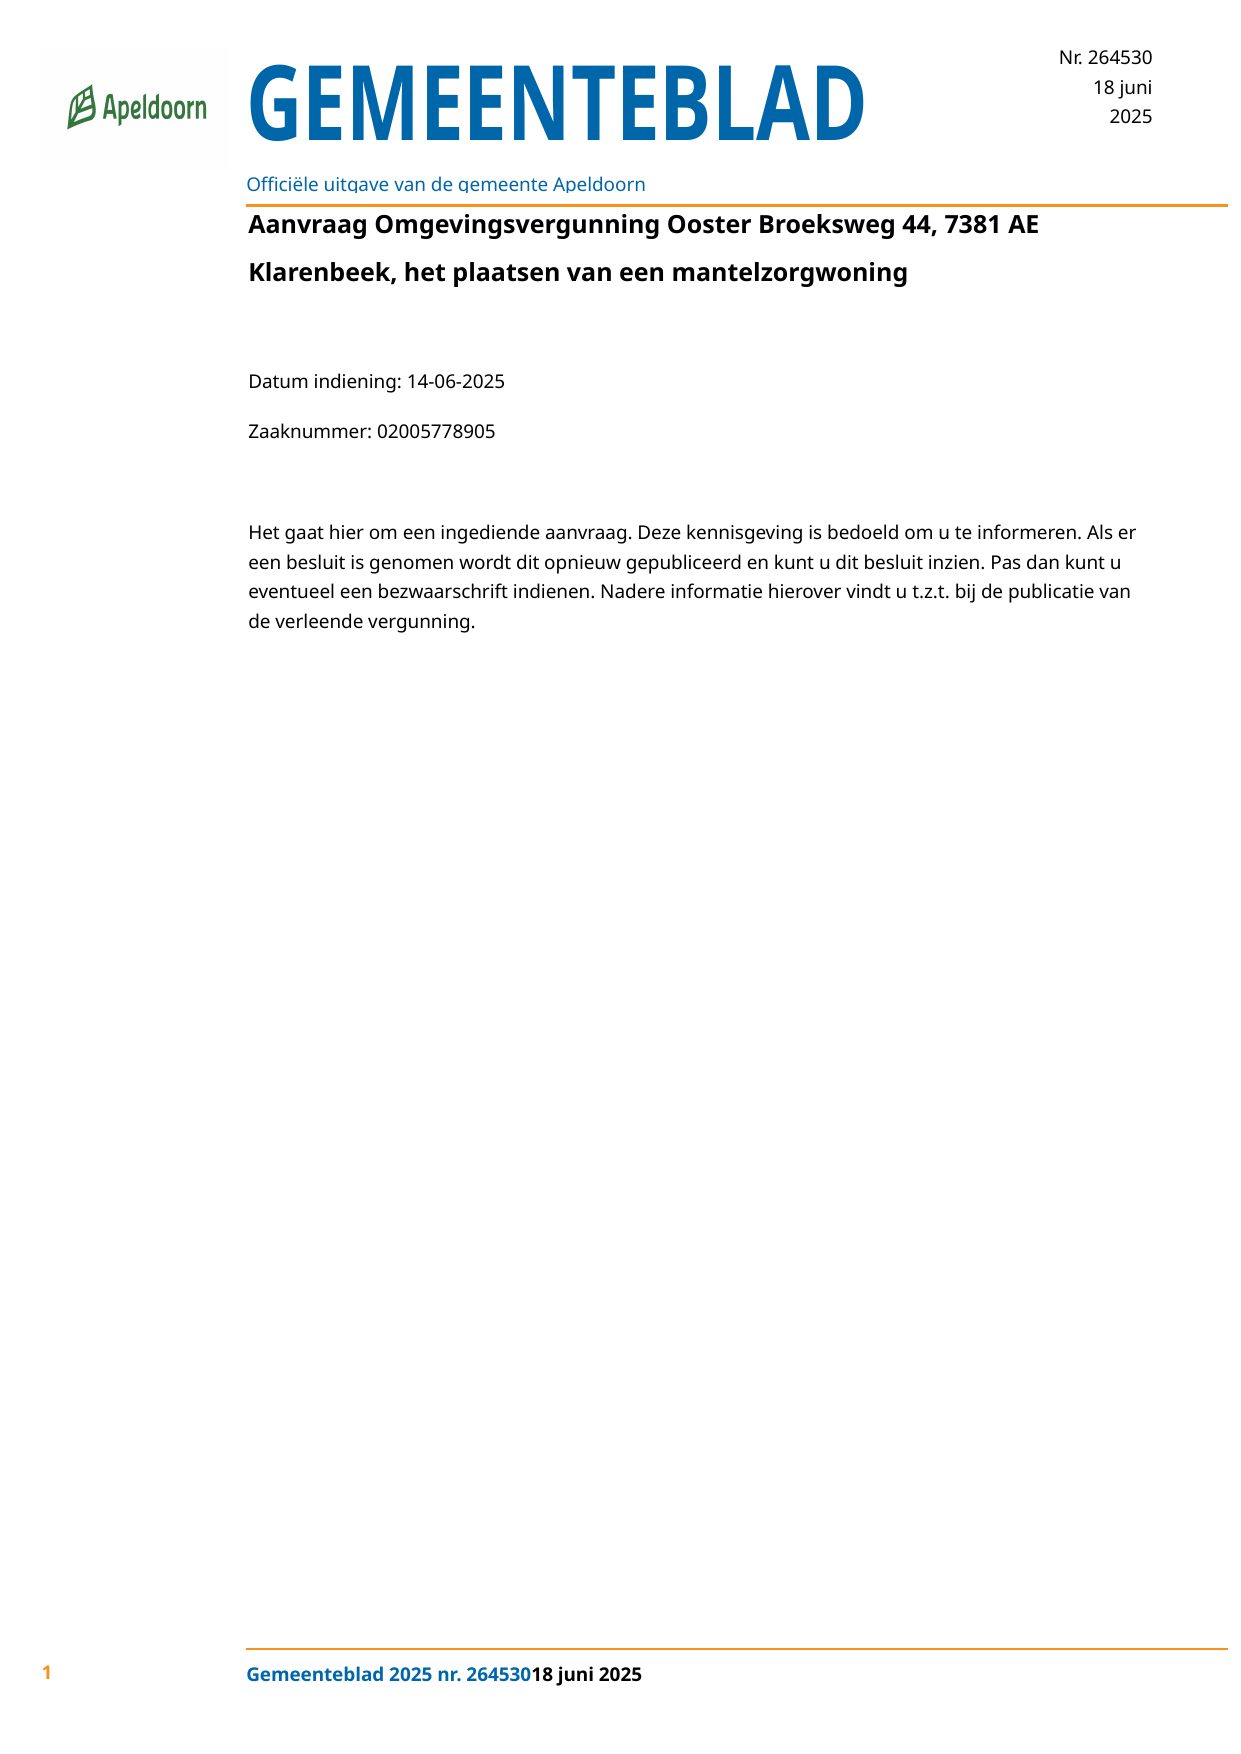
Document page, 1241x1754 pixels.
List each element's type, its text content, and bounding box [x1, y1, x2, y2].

text Aanvraag Omgevingsvergunning Ooster Broeksweg 44, 7381 AE Klarenbeek, het plaatsen van een mantelzorgwoning [248, 207, 1152, 288]
text Het gaat hier om een ingediende aanvraag. Deze kennisgeving is bedoeld om u te informeren. Als er een besluit is genomen wordt dit opnieuw gepubliceerd en kunt u dit besluit inzien. Pas dan kunt u eventueel een bezwaarschrift indienen. Nadere informatie hierover vindt u t.z.t. bij de publicatie van de verleende vergunning. [248, 519, 1152, 634]
text Datum indiening: 14-06-2025 [248, 368, 1152, 394]
text Zaaknummer: 02005778905 [248, 419, 1152, 444]
picture [41, 47, 231, 172]
